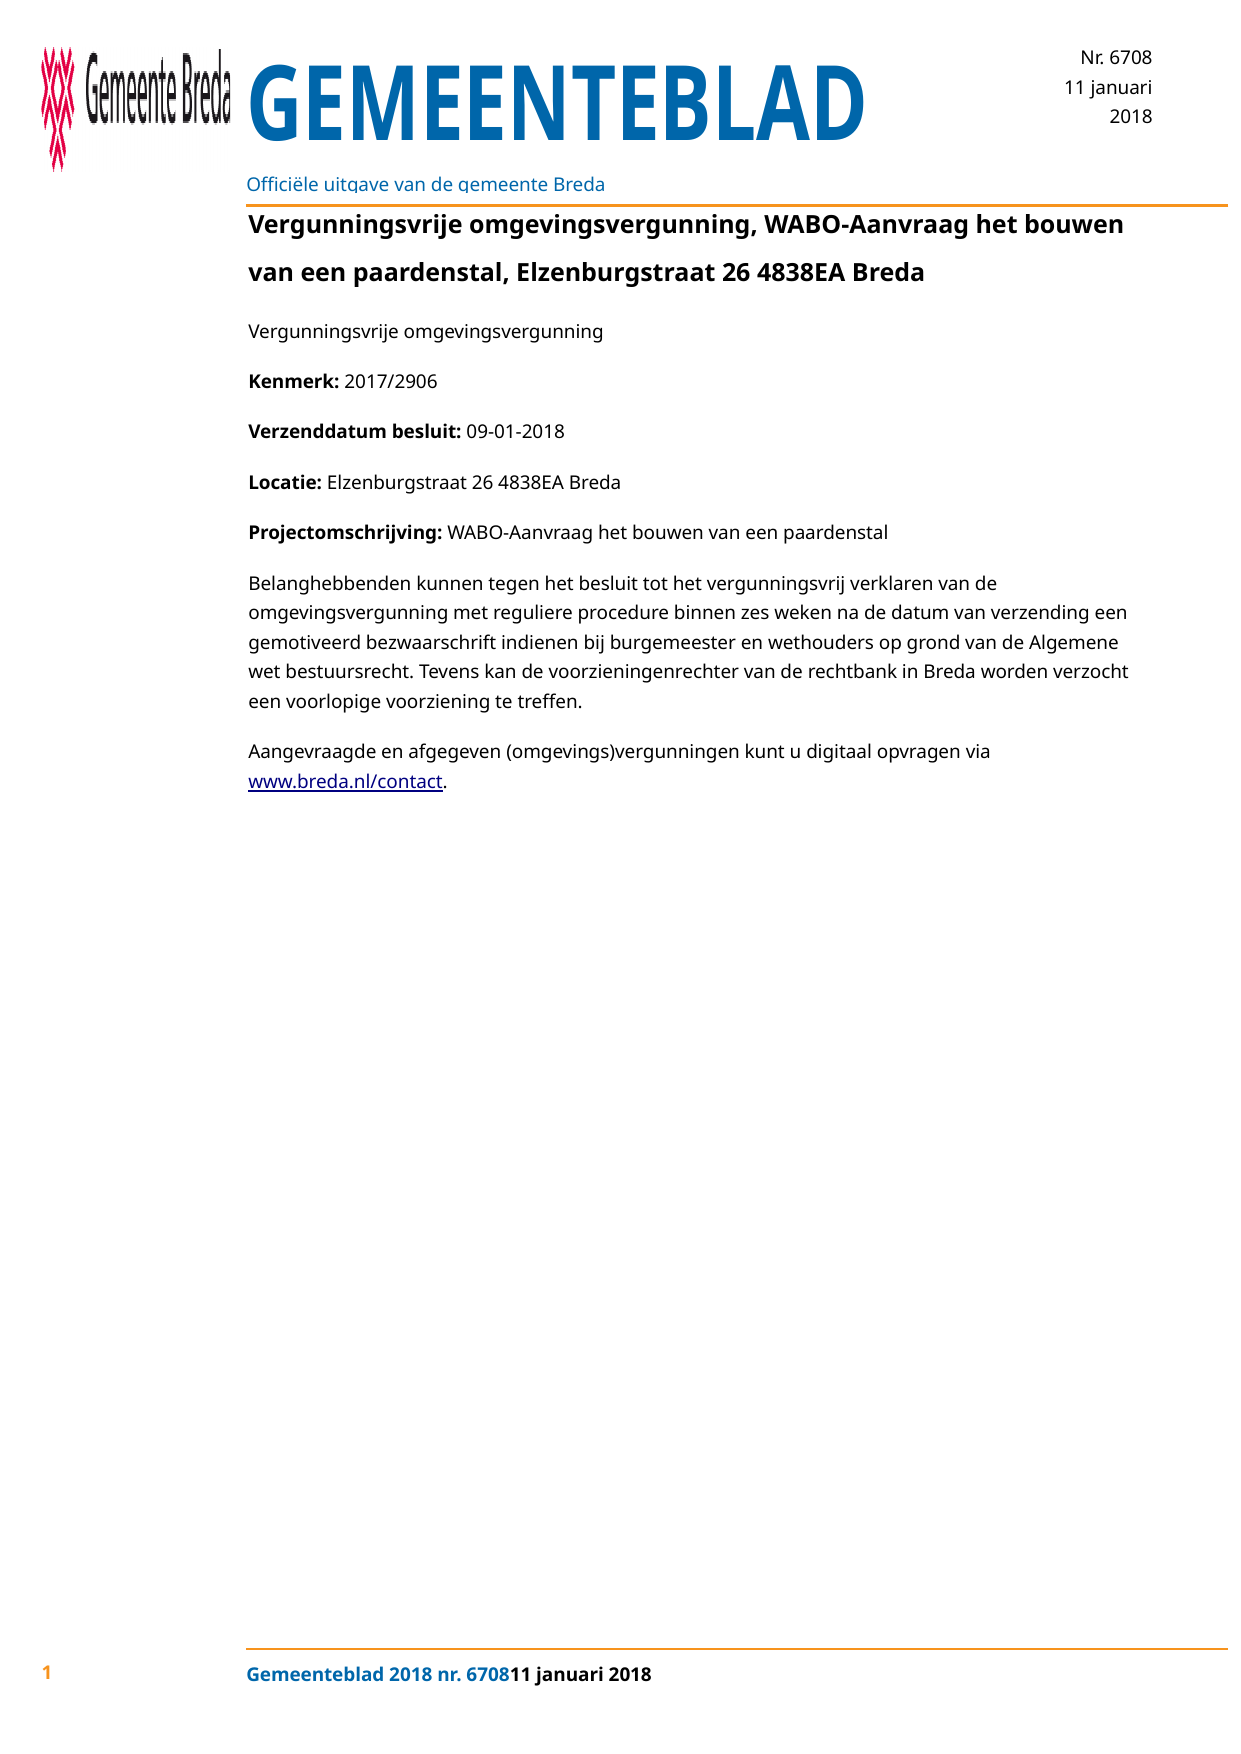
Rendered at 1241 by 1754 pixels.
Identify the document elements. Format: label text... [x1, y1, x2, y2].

text Locatie: Elzenburgstraat 26 4838EA Breda [248, 469, 1152, 495]
text Belanghebbenden kunnen tegen het besluit tot het vergunningsvrij verklaren van de omgevingsvergunning met reguliere procedure binnen zes weken na de datum van verzending een gemotiveerd bezwaarschrift indienen bij burgemeester en wethouders op grond van de Algemene wet bestuursrecht. Tevens kan de voorzieningenrechter van de rechtbank in Breda worden verzocht een voorlopige voorziening te treffen. [248, 570, 1152, 714]
text Kenmerk: 2017/2906 [248, 368, 1152, 394]
text Verzenddatum besluit: 09-01-2018 [248, 419, 1152, 444]
text Aangevraagde en afgegeven (omgevings)vergunningen kunt u digitaal opvragen via www.breda.nl/contact. [248, 739, 1152, 794]
text Projectomschrijving: WABO-Aanvraag het bouwen van een paardenstal [248, 519, 1152, 545]
text Vergunningsvrije omgevingsvergunning [248, 318, 1152, 344]
picture [41, 47, 231, 172]
text Vergunningsvrije omgevingsvergunning, WABO-Aanvraag het bouwen van een paardenstal, Elzenburgstraat 26 4838EA Breda [248, 207, 1152, 288]
